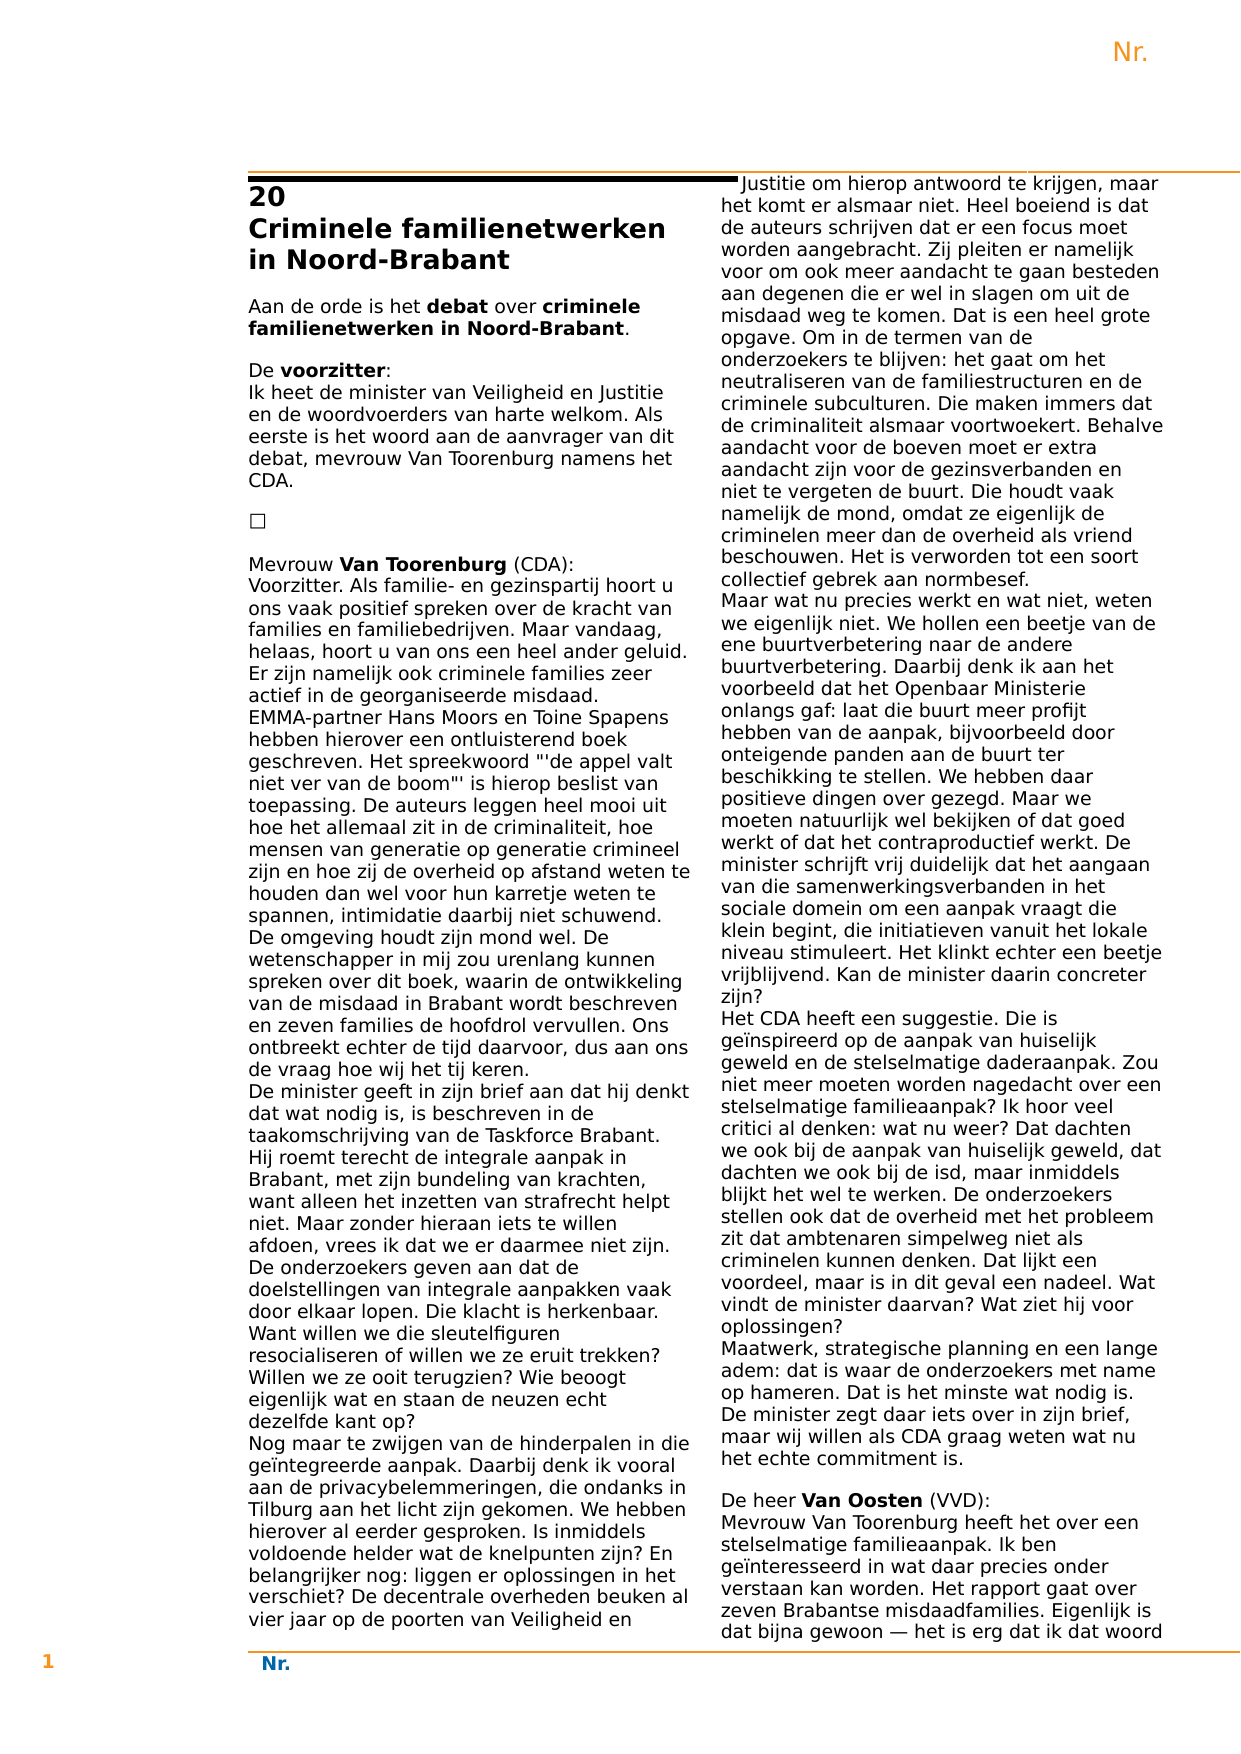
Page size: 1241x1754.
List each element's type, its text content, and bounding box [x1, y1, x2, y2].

text Aan de orde is het debat over criminele familienetwerken in Noord-Brabant. [248, 296, 691, 339]
text Justitie om hierop antwoord te krijgen, maar het komt er alsmaar niet. Heel boeiend is dat de auteurs schrijven dat er een focus moet worden aangebracht. Zij pleiten er namelijk voor om ook meer aandacht te gaan besteden aan degenen die er wel in slagen om uit de misdaad weg te komen. Dat is een heel grote opgave. Om in de termen van de onderzoekers te blijven: het gaat om het neutraliseren van de familiestructuren en de criminele subculturen. Die maken immers dat de criminaliteit alsmaar voortwoekert. Behalve aandacht voor de boeven moet er extra aandacht zijn voor de gezinsverbanden en niet te vergeten de buurt. Die houdt vaak namelijk de mond, omdat ze eigenlijk de criminelen meer dan de overheid als vriend beschouwen. Het is verworden tot een soort collectief gebrek aan normbesef. [721, 173, 1163, 590]
text De heer Van Oosten (VVD): [721, 1489, 1163, 1512]
text ⬜ [248, 511, 691, 533]
text EMMA-partner Hans Moors en Toine Spapens hebben hierover een ontluisterend boek geschreven. Het spreekwoord "'de appel valt niet ver van de boom"' is hierop beslist van toepassing. De auteurs leggen heel mooi uit hoe het allemaal zit in de criminaliteit, hoe mensen van generatie op generatie crimineel zijn en hoe zij de overheid op afstand weten te houden dan wel voor hun karretje weten te spannen, intimidatie daarbij niet schuwend. De omgeving houdt zijn mond wel. De wetenschapper in mij zou urenlang kunnen spreken over dit boek, waarin de ontwikkeling van de misdaad in Brabant wordt beschreven en zeven families de hoofdrol vervullen. Ons ontbreekt echter de tijd daarvoor, dus aan ons de vraag hoe wij het tij keren. [248, 707, 691, 1081]
text Mevrouw Van Toorenburg heeft het over een stelselmatige familieaanpak. Ik ben geïnteresseerd in wat daar precies onder verstaan kan worden. Het rapport gaat over zeven Brabantse misdaadfamilies. Eigenlijk is dat bijna gewoon — het is erg dat ik dat woord [721, 1512, 1163, 1643]
text De voorzitter: [248, 359, 691, 382]
text Het CDA heeft een suggestie. Die is geïnspireerd op de aanpak van huiselijk geweld en de stelselmatige daderaanpak. Zou niet meer moeten worden nagedacht over een stelselmatige familieaanpak? Ik hoor veel critici al denken: wat nu weer? Dat dachten we ook bij de aanpak van huiselijk geweld, dat dachten we ook bij de isd, maar inmiddels blijkt het wel te werken. De onderzoekers stellen ook dat de overheid met het probleem zit dat ambtenaren simpelweg niet als criminelen kunnen denken. Dat lijkt een voordeel, maar is in dit geval een nadeel. Wat vindt de minister daarvan? Wat ziet hij voor oplossingen? [721, 1008, 1163, 1338]
text Nog maar te zwijgen van de hinderpalen in die geïntegreerde aanpak. Daarbij denk ik vooral aan de privacybelemmeringen, die ondanks in Tilburg aan het licht zijn gekomen. We hebben hierover al eerder gesproken. Is inmiddels voldoende helder wat de knelpunten zijn? En belangrijker nog: liggen er oplossingen in het verschiet? De decentrale overheden beuken al vier jaar op de poorten van Veiligheid en [248, 1433, 691, 1630]
title 20 Criminele familienetwerken in Noord-Brabant [248, 182, 691, 276]
text Ik heet de minister van Veiligheid en Justitie en de woordvoerders van harte welkom. Als eerste is het woord aan de aanvrager van dit debat, mevrouw Van Toorenburg namens het CDA. [248, 382, 691, 491]
text Mevrouw Van Toorenburg (CDA): [248, 553, 691, 575]
text De minister geeft in zijn brief aan dat hij denkt dat wat nodig is, is beschreven in de taakomschrijving van de Taskforce Brabant. Hij roemt terecht de integrale aanpak in Brabant, met zijn bundeling van krachten, want alleen het inzetten van strafrecht helpt niet. Maar zonder hieraan iets te willen afdoen, vrees ik dat we er daarmee niet zijn. De onderzoekers geven aan dat de doelstellingen van integrale aanpakken vaak door elkaar lopen. Die klacht is herkenbaar. Want willen we die sleutelfiguren resocialiseren of willen we ze eruit trekken? Willen we ze ooit terugzien? Wie beoogt eigenlijk wat en staan de neuzen echt dezelfde kant op? [248, 1081, 691, 1433]
text Maatwerk, strategische planning en een lange adem: dat is waar de onderzoekers met name op hameren. Dat is het minste wat nodig is. De minister zegt daar iets over in zijn brief, maar wij willen als CDA graag weten wat nu het echte commitment is. [721, 1338, 1163, 1469]
text Maar wat nu precies werkt en wat niet, weten we eigenlijk niet. We hollen een beetje van de ene buurtverbetering naar de andere buurtverbetering. Daarbij denk ik aan het voorbeeld dat het Openbaar Ministerie onlangs gaf: laat die buurt meer profijt hebben van de aanpak, bijvoorbeeld door onteigende panden aan de buurt ter beschikking te stellen. We hebben daar positieve dingen over gezegd. Maar we moeten natuurlijk wel bekijken of dat goed werkt of dat het contraproductief werkt. De minister schrijft vrij duidelijk dat het aangaan van die samenwerkingsverbanden in het sociale domein om een aanpak vraagt die klein begint, die initiatieven vanuit het lokale niveau stimuleert. Het klinkt echter een beetje vrijblijvend. Kan de minister daarin concreter zijn? [721, 590, 1163, 1008]
text Voorzitter. Als familie- en gezinspartij hoort u ons vaak positief spreken over de kracht van families en familiebedrijven. Maar vandaag, helaas, hoort u van ons een heel ander geluid. Er zijn namelijk ook criminele families zeer actief in de georganiseerde misdaad. [248, 575, 691, 707]
